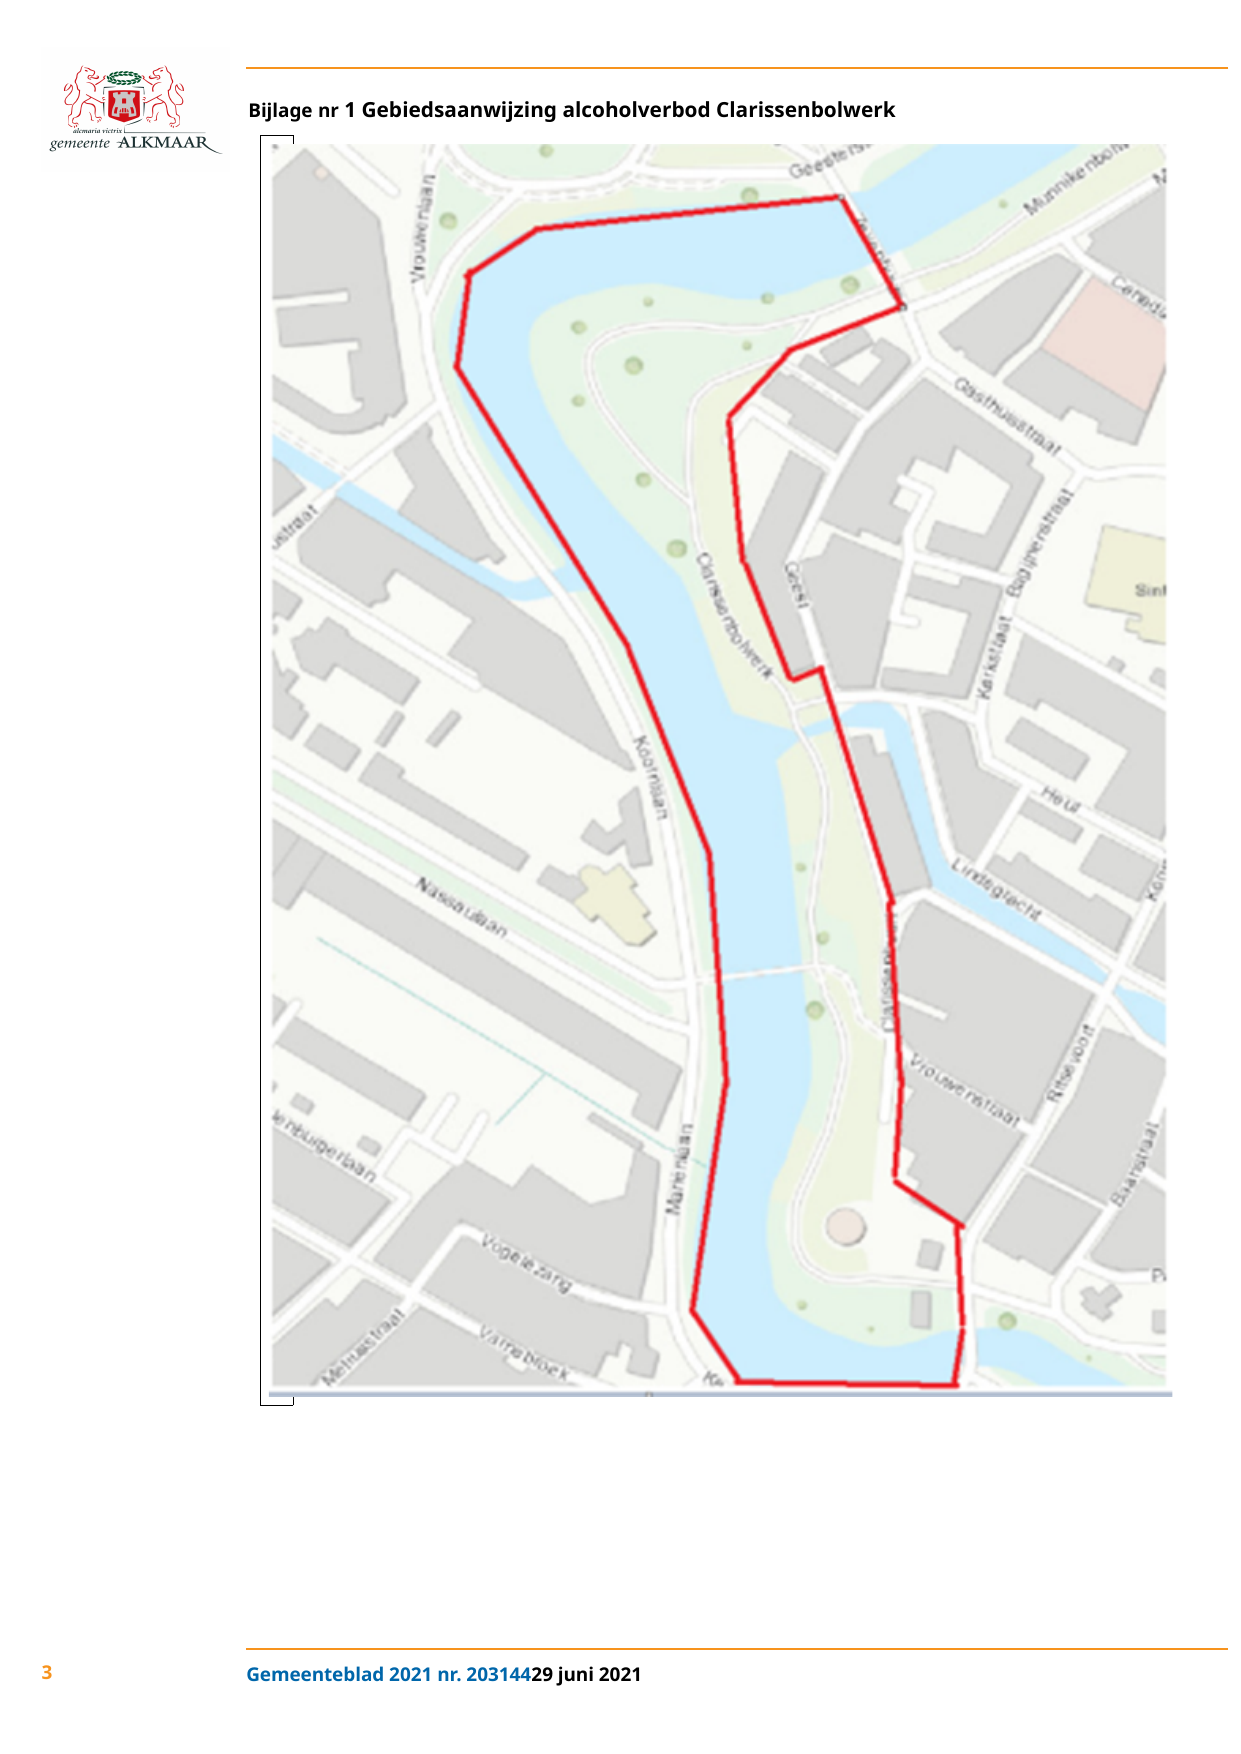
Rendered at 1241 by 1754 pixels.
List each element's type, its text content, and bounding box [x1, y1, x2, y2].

text Bijlage nr 1 Gebiedsaanwijzing alcoholverbod Clarissenbolwerk [248, 95, 1152, 123]
picture [268, 144, 1173, 1397]
picture [41, 47, 231, 172]
